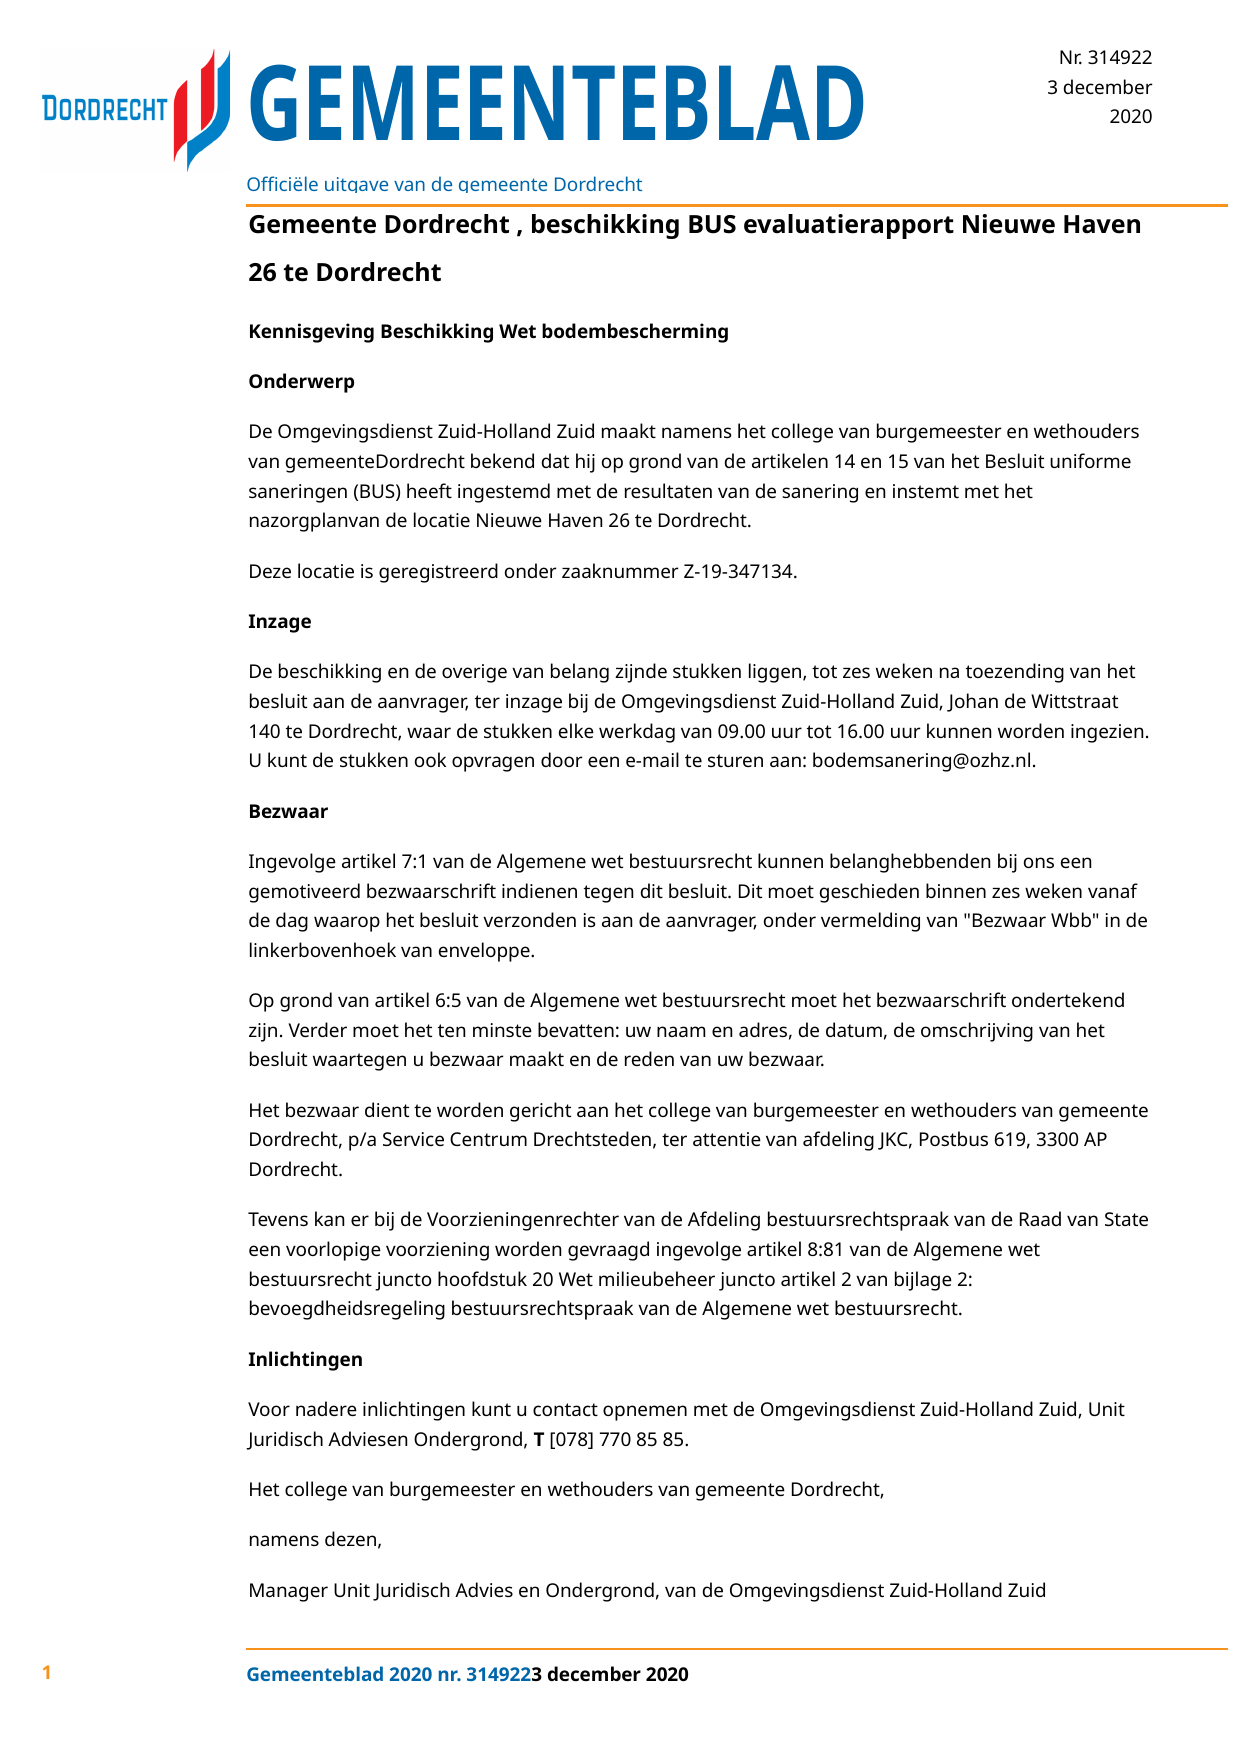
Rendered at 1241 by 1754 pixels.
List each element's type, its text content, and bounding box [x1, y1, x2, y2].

text De Omgevingsdienst Zuid-Holland Zuid maakt namens het college van burgemeester en wethouders van gemeenteDordrecht bekend dat hij op grond van de artikelen 14 en 15 van het Besluit uniforme saneringen (BUS) heeft ingestemd met de resultaten van de sanering en instemt met het nazorgplanvan de locatie Nieuwe Haven 26 te Dordrecht. [248, 419, 1152, 533]
text Voor nadere inlichtingen kunt u contact opnemen met de Omgevingsdienst Zuid-Holland Zuid, Unit Juridisch Adviesen Ondergrond, T [078] 770 85 85. [248, 1396, 1152, 1452]
text Deze locatie is geregistreerd onder zaaknummer Z-19-347134. [248, 558, 1152, 584]
text Onderwerp [248, 368, 1152, 394]
text Het bezwaar dient te worden gericht aan het college van burgemeester en wethouders van gemeente Dordrecht, p/a Service Centrum Drechtsteden, ter attentie van afdeling JKC, Postbus 619, 3300 AP Dordrecht. [248, 1097, 1152, 1182]
text Op grond van artikel 6:5 van de Algemene wet bestuursrecht moet het bezwaarschrift ondertekend zijn. Verder moet het ten minste bevatten: uw naam en adres, de datum, de omschrijving van het besluit waartegen u bezwaar maakt en de reden van uw bezwaar. [248, 987, 1152, 1072]
text Het college van burgemeester en wethouders van gemeente Dordrecht, [248, 1476, 1152, 1502]
text De beschikking en de overige van belang zijnde stukken liggen, tot zes weken na toezending van het besluit aan de aanvrager, ter inzage bij de Omgevingsdienst Zuid-Holland Zuid, Johan de Wittstraat 140 te Dordrecht, waar de stukken elke werkdag van 09.00 uur tot 16.00 uur kunnen worden ingezien. U kunt de stukken ook opvragen door een e-mail te sturen aan: bodemsanering@ozhz.nl. [248, 659, 1152, 773]
text Inzage [248, 608, 1152, 634]
text Inlichtingen [248, 1346, 1152, 1372]
text Bezwaar [248, 798, 1152, 824]
text Manager Unit Juridisch Advies en Ondergrond, van de Omgevingsdienst Zuid-Holland Zuid [248, 1577, 1152, 1603]
text namens dezen, [248, 1527, 1152, 1552]
text Kennisgeving Beschikking Wet bodembescherming [248, 318, 1152, 344]
picture [41, 47, 231, 172]
text Ingevolge artikel 7:1 van de Algemene wet bestuursrecht kunnen belanghebbenden bij ons een gemotiveerd bezwaarschrift indienen tegen dit besluit. Dit moet geschieden binnen zes weken vanaf de dag waarop het besluit verzonden is aan de aanvrager, onder vermelding van "Bezwaar Wbb" in de linkerbovenhoek van enveloppe. [248, 848, 1152, 963]
text Gemeente Dordrecht , beschikking BUS evaluatierapport Nieuwe Haven 26 te Dordrecht [248, 207, 1152, 288]
text Tevens kan er bij de Voorzieningenrechter van de Afdeling bestuursrechtspraak van de Raad van State een voorlopige voorziening worden gevraagd ingevolge artikel 8:81 van de Algemene wet bestuursrecht juncto hoofdstuk 20 Wet milieubeheer juncto artikel 2 van bijlage 2: bevoegdheidsregeling bestuursrechtspraak van de Algemene wet bestuursrecht. [248, 1207, 1152, 1321]
